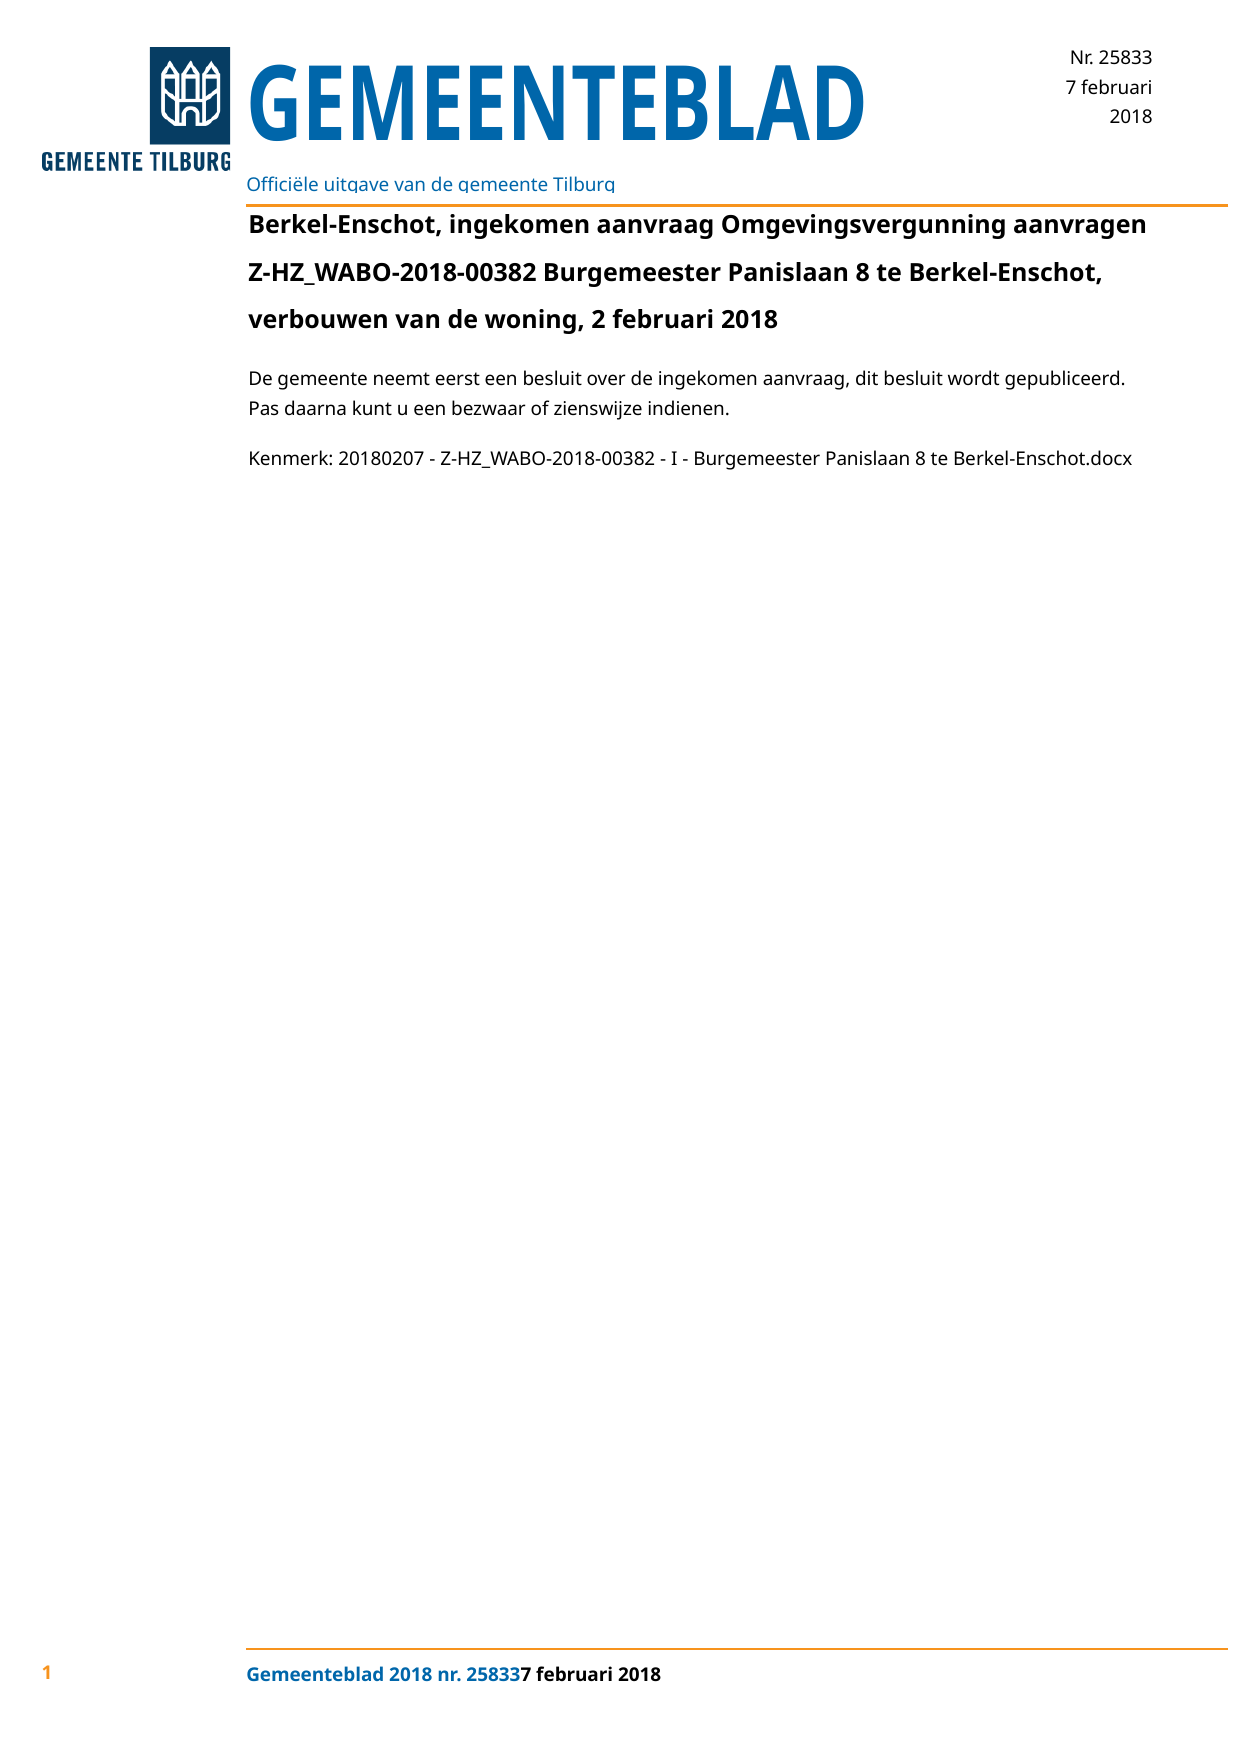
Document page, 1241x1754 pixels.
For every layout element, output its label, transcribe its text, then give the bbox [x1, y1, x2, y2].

text Berkel-Enschot, ingekomen aanvraag Omgevingsvergunning aanvragen Z-HZ_WABO-2018-00382 Burgemeester Panislaan 8 te Berkel-Enschot, verbouwen van de woning, 2 februari 2018 [248, 207, 1152, 336]
text De gemeente neemt eerst een besluit over de ingekomen aanvraag, dit besluit wordt gepubliceerd. Pas daarna kunt u een bezwaar of zienswijze indienen. [248, 366, 1152, 421]
picture [41, 47, 231, 172]
text Kenmerk: 20180207 - Z-HZ_WABO-2018-00382 - I - Burgemeester Panislaan 8 te Berkel-Enschot.docx [248, 446, 1152, 471]
